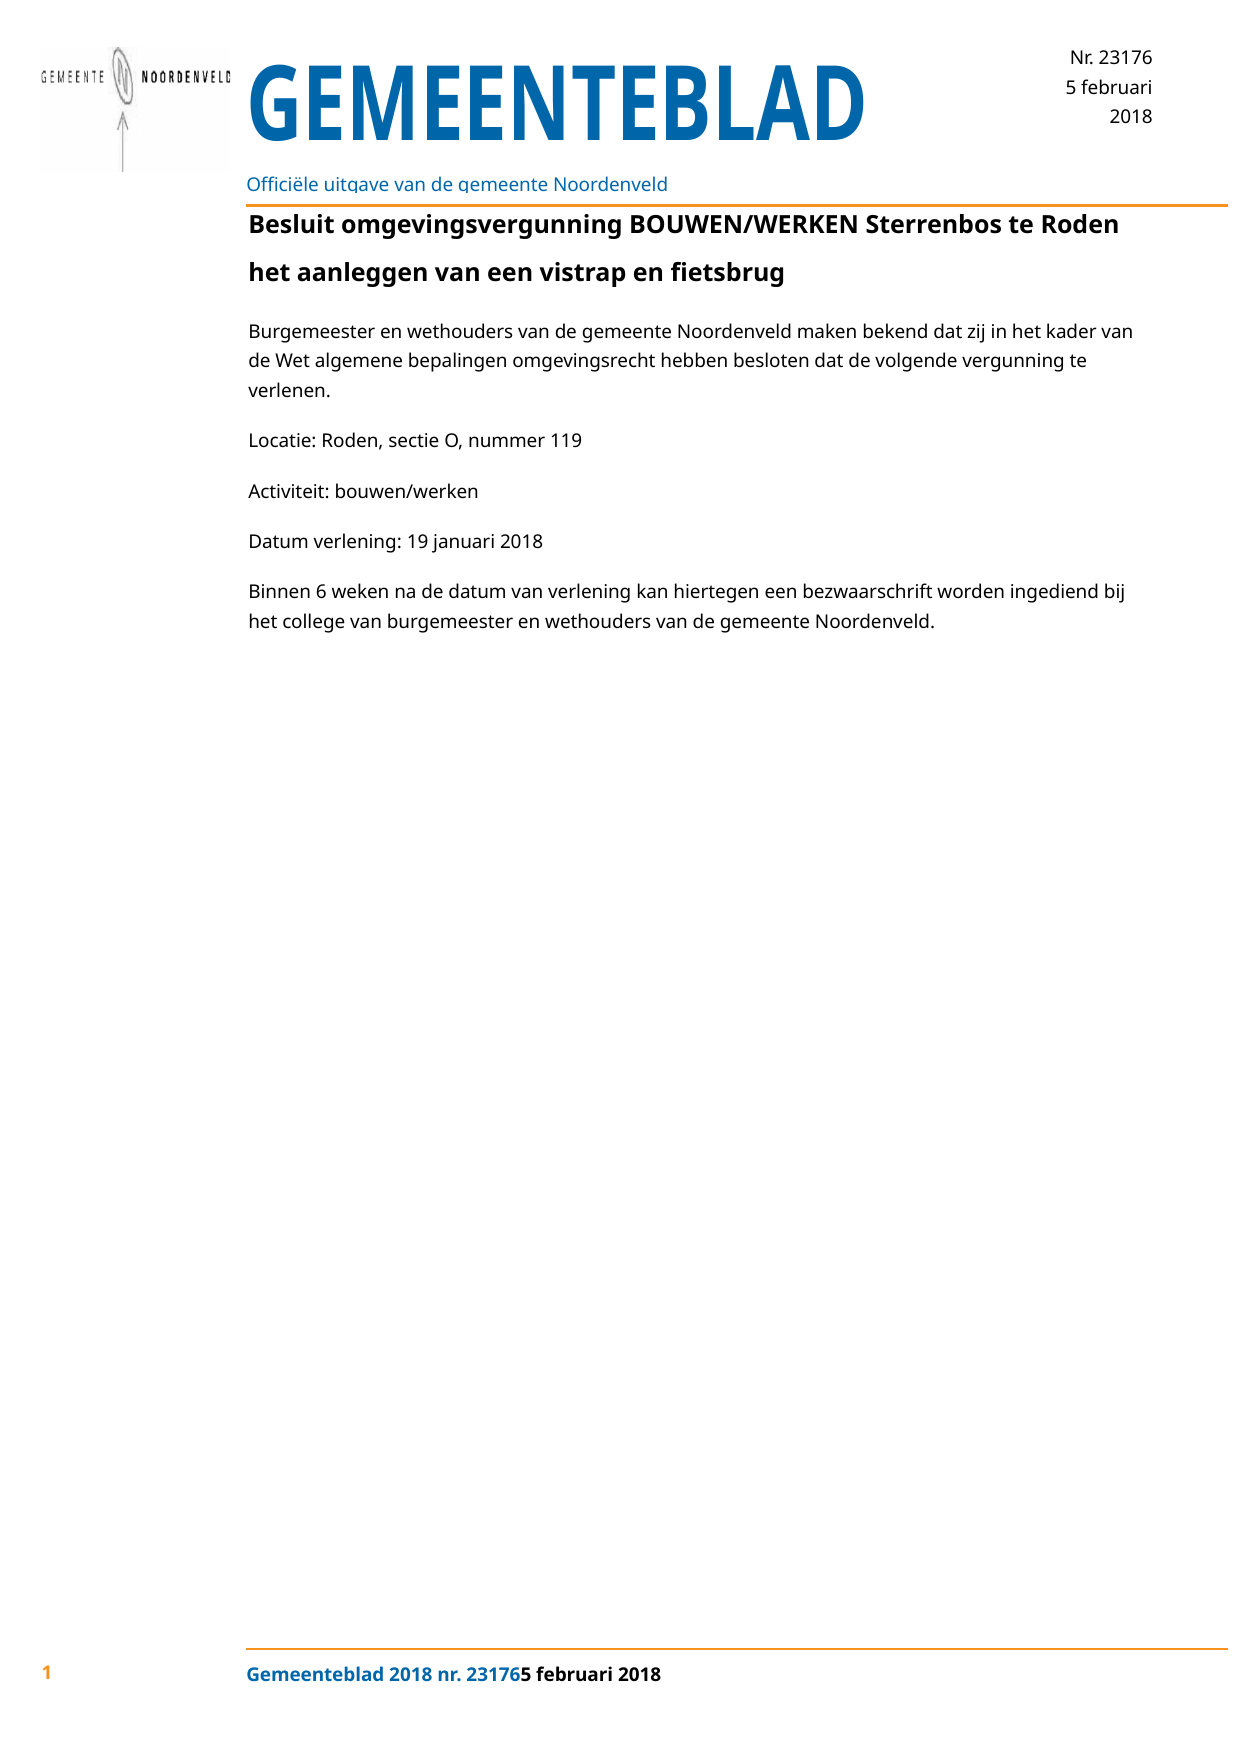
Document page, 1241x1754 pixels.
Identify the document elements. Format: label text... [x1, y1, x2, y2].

picture [41, 47, 231, 172]
text Datum verlening: 19 januari 2018 [248, 528, 1152, 554]
text Besluit omgevingsvergunning BOUWEN/WERKEN Sterrenbos te Roden het aanleggen van een vistrap en fietsbrug [248, 207, 1152, 288]
text Locatie: Roden, sectie O, nummer 119 [248, 427, 1152, 453]
text Binnen 6 weken na de datum van verlening kan hiertegen een bezwaarschrift worden ingediend bij het college van burgemeester en wethouders van de gemeente Noordenveld. [248, 579, 1152, 634]
text Burgemeester en wethouders van de gemeente Noordenveld maken bekend dat zij in het kader van de Wet algemene bepalingen omgevingsrecht hebben besloten dat de volgende vergunning te verlenen. [248, 318, 1152, 403]
text Activiteit: bouwen/werken [248, 478, 1152, 504]
